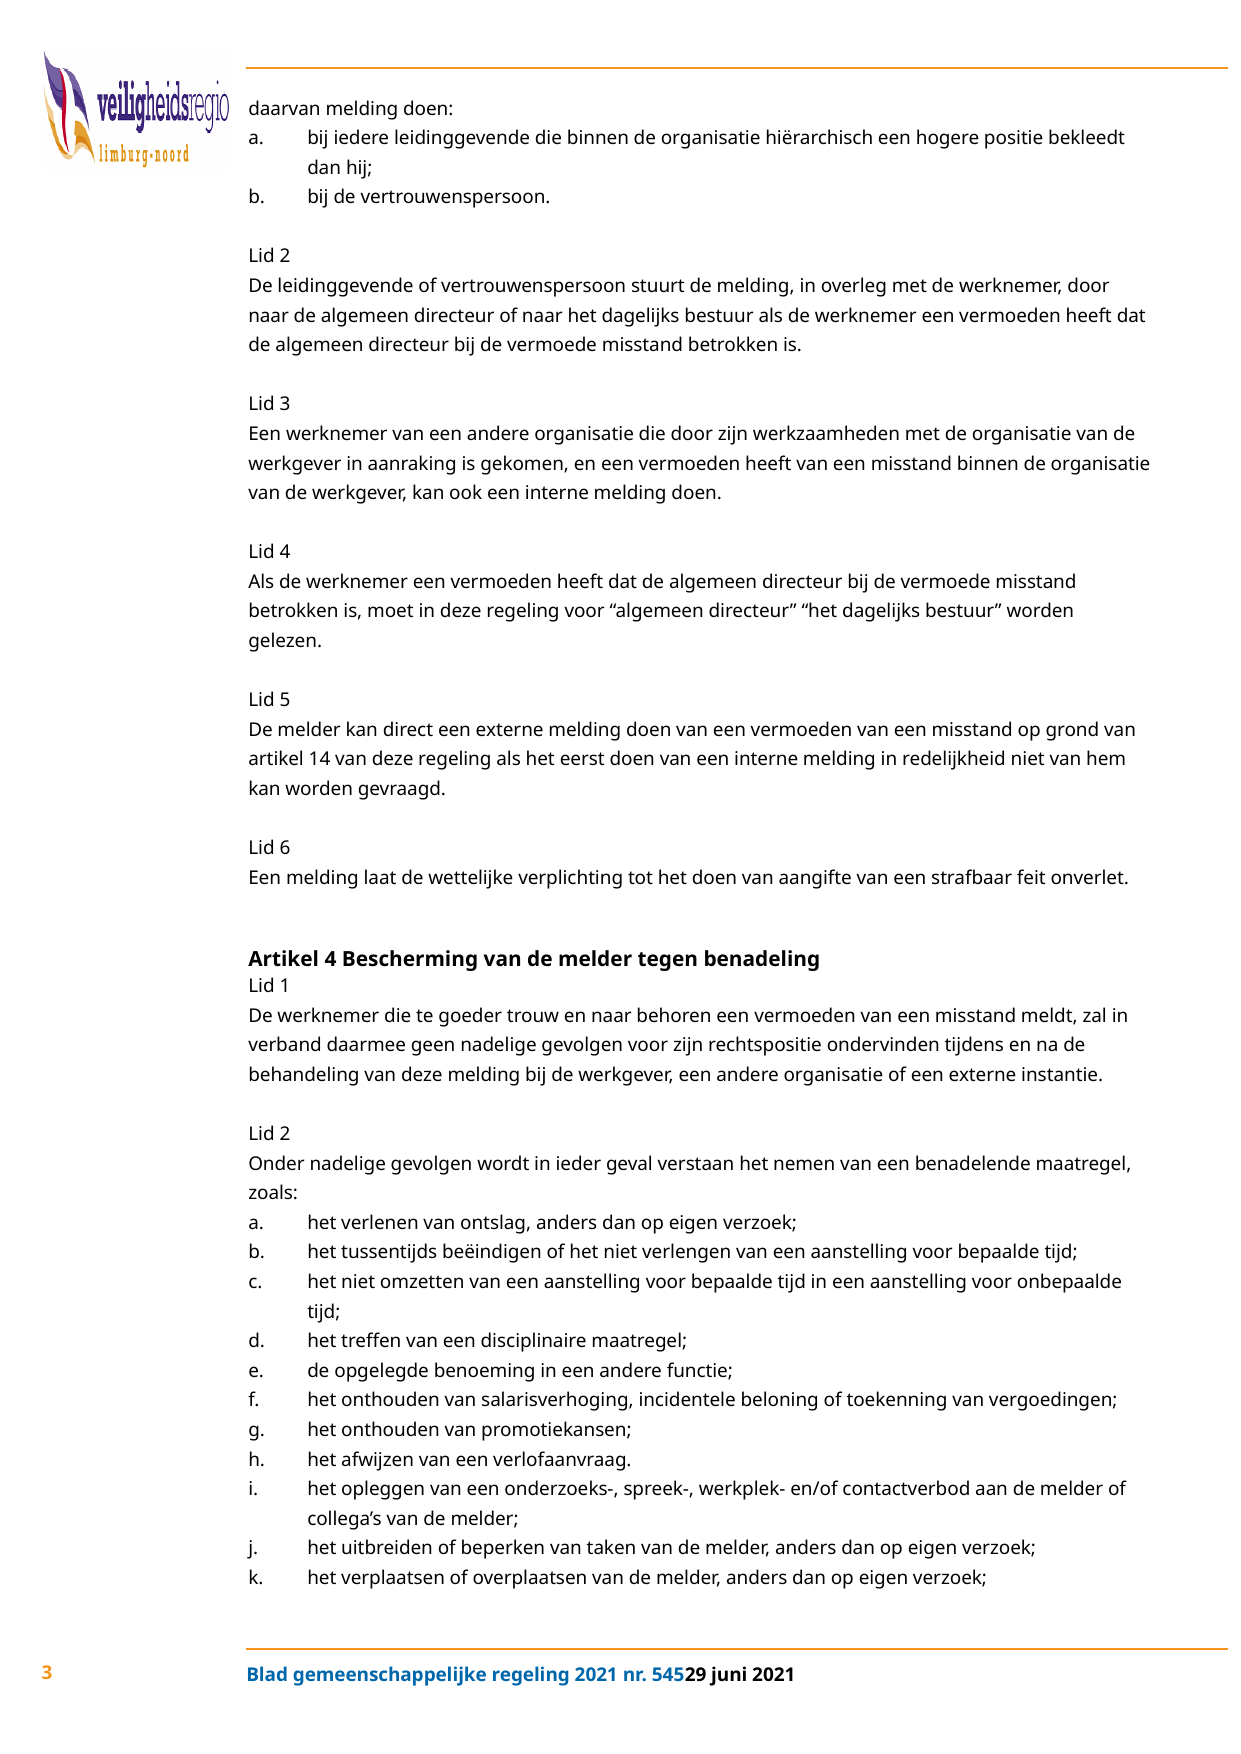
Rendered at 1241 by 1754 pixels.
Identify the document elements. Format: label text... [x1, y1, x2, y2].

text Onder nadelige gevolgen wordt in ieder geval verstaan het nemen van een benadelende maatregel, zoals: [248, 1150, 1152, 1205]
text Lid 2 [248, 243, 1152, 268]
list het tussentijds beëindigen of het niet verlengen van een aanstelling voor bepaalde tijd; [248, 1239, 1152, 1264]
list het verlenen van ontslag, anders dan op eigen verzoek; [248, 1209, 1152, 1235]
text De melder kan direct een externe melding doen van een vermoeden van een misstand op grond van artikel 14 van deze regeling als het eerst doen van een interne melding in redelijkheid niet van hem kan worden gevraagd. [248, 716, 1152, 801]
text daarvan melding doen: [248, 95, 1152, 121]
list het onthouden van salarisverhoging, incidentele beloning of toekenning van vergoedingen; [248, 1387, 1152, 1412]
list het afwijzen van een verlofaanvraag. [248, 1446, 1152, 1471]
list het niet omzetten van een aanstelling voor bepaalde tijd in een aanstelling voor onbepaalde tijd; [248, 1268, 1152, 1323]
text Artikel 4 Bescherming van de melder tegen benadeling [248, 944, 1152, 972]
text Lid 2 [248, 1120, 1152, 1146]
picture [41, 47, 231, 172]
list het onthouden van promotiekansen; [248, 1416, 1152, 1442]
text Lid 1 [248, 972, 1152, 998]
text Lid 6 [248, 834, 1152, 860]
list bij iedere leidinggevende die binnen de organisatie hiërarchisch een hogere positie bekleedt dan hij; [248, 124, 1152, 180]
text Lid 4 [248, 538, 1152, 564]
text Een melding laat de wettelijke verplichting tot het doen van aangifte van een strafbaar feit onverlet. [248, 864, 1152, 890]
list het uitbreiden of beperken van taken van de melder, anders dan op eigen verzoek; [248, 1534, 1152, 1560]
list bij de vertrouwenspersoon. [248, 183, 1152, 209]
text Lid 5 [248, 686, 1152, 712]
text De leidinggevende of vertrouwenspersoon stuurt de melding, in overleg met de werknemer, door naar de algemeen directeur of naar het dagelijks bestuur als de werknemer een vermoeden heeft dat de algemeen directeur bij de vermoede misstand betrokken is. [248, 272, 1152, 357]
list het verplaatsen of overplaatsen van de melder, anders dan op eigen verzoek; [248, 1564, 1152, 1590]
list het opleggen van een onderzoeks-, spreek-, werkplek- en/of contactverbod aan de melder of collega’s van de melder; [248, 1475, 1152, 1531]
list het treffen van een disciplinaire maatregel; [248, 1327, 1152, 1353]
text De werknemer die te goeder trouw en naar behoren een vermoeden van een misstand meldt, zal in verband daarmee geen nadelige gevolgen voor zijn rechtspositie ondervinden tijdens en na de behandeling van deze melding bij de werkgever, een andere organisatie of een externe instantie. [248, 1002, 1152, 1087]
text Als de werknemer een vermoeden heeft dat de algemeen directeur bij de vermoede misstand betrokken is, moet in deze regeling voor “algemeen directeur” “het dagelijks bestuur” worden gelezen. [248, 568, 1152, 653]
text Een werknemer van een andere organisatie die door zijn werkzaamheden met de organisatie van de werkgever in aanraking is gekomen, en een vermoeden heeft van een misstand binnen de organisatie van de werkgever, kan ook een interne melding doen. [248, 420, 1152, 505]
text Lid 3 [248, 391, 1152, 416]
list de opgelegde benoeming in een andere functie; [248, 1357, 1152, 1383]
